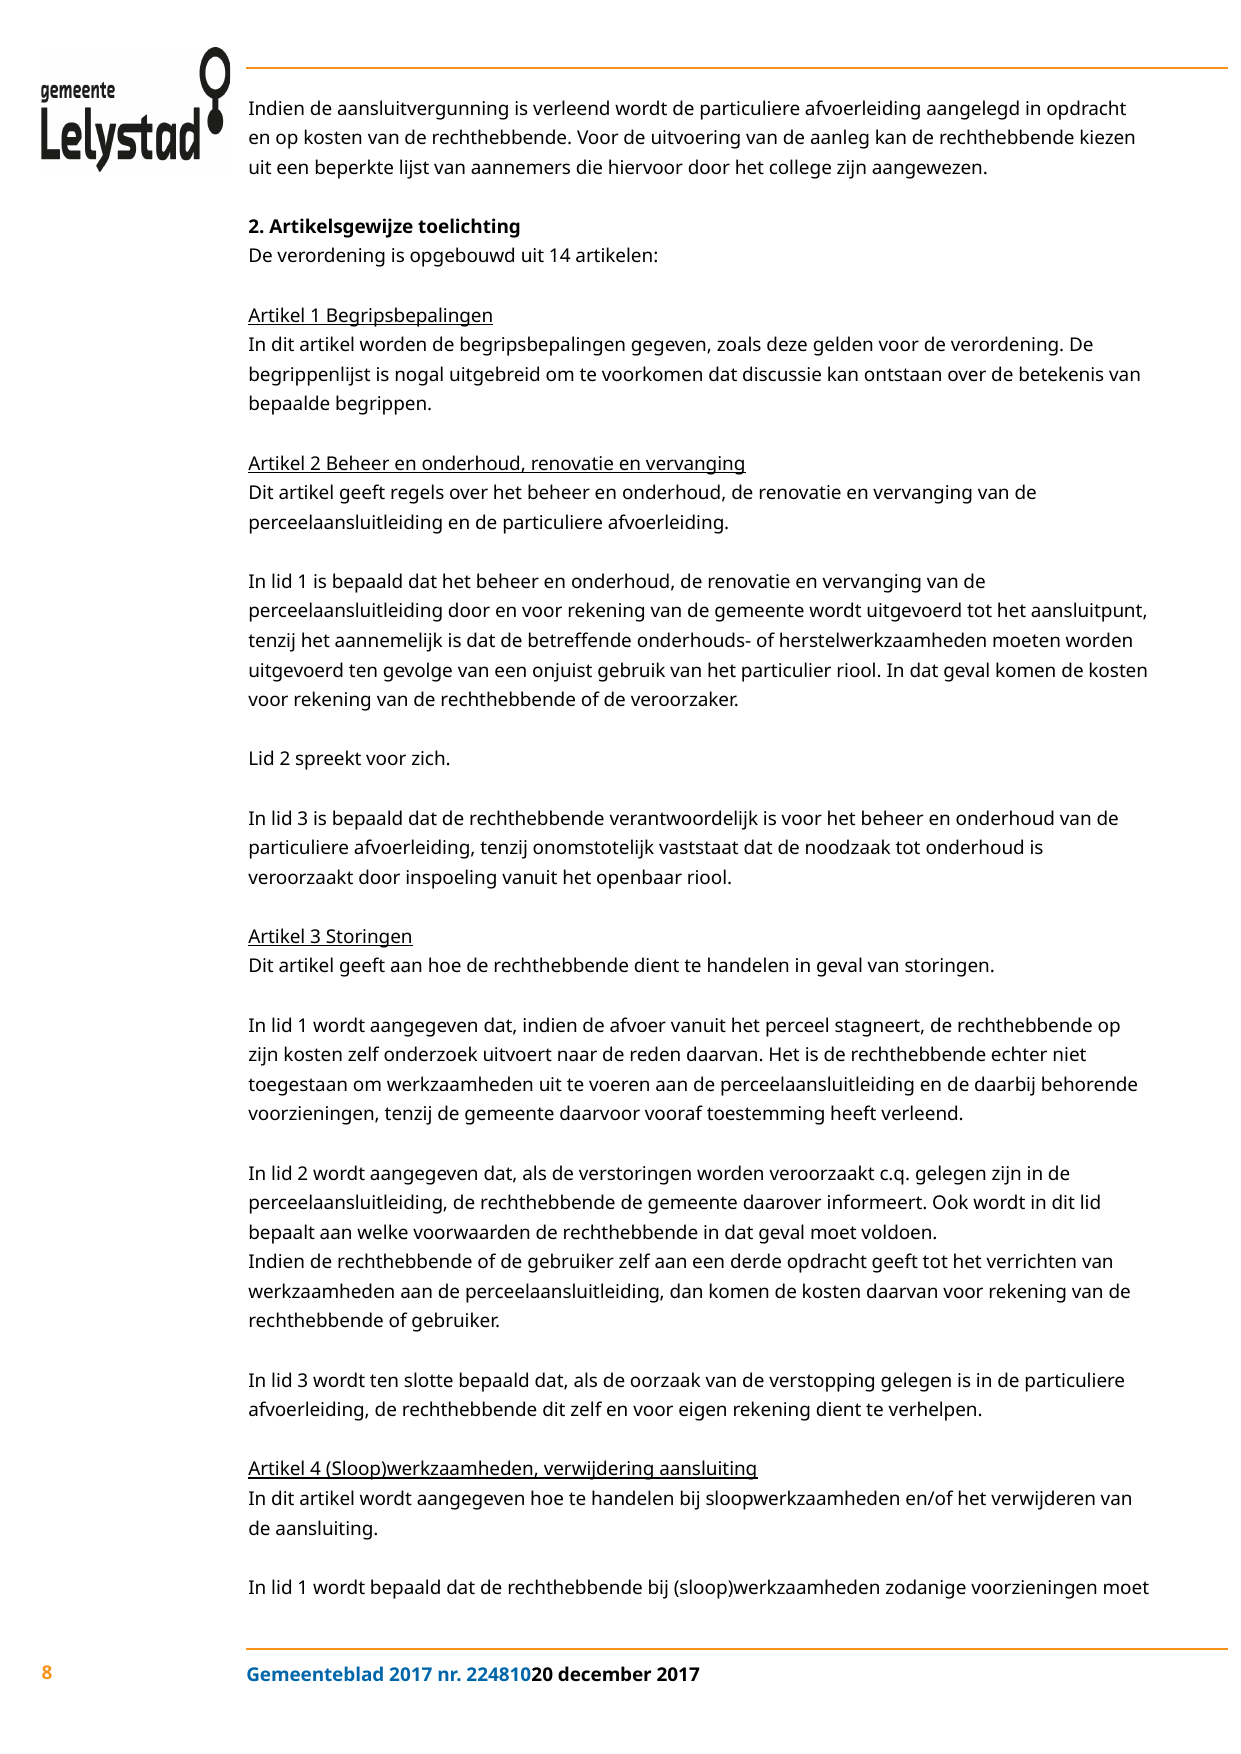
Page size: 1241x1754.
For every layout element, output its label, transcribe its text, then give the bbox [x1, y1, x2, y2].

text Indien de rechthebbende of de gebruiker zelf aan een derde opdracht geeft tot het verrichten van werkzaamheden aan de perceelaansluitleiding, dan komen de kosten daarvan voor rekening van de rechthebbende of gebruiker. [248, 1248, 1152, 1333]
text 2. Artikelsgewijze toelichting [248, 213, 1152, 239]
text In lid 3 wordt ten slotte bepaald dat, als de oorzaak van de verstopping gelegen is in de particuliere afvoerleiding, de rechthebbende dit zelf en voor eigen rekening dient te verhelpen. [248, 1367, 1152, 1422]
picture [41, 47, 231, 172]
text In lid 1 wordt aangegeven dat, indien de afvoer vanuit het perceel stagneert, de rechthebbende op zijn kosten zelf onderzoek uitvoert naar de reden daarvan. Het is de rechthebbende echter niet toegestaan om werkzaamheden uit te voeren aan de perceelaansluitleiding en de daarbij behorende voorzieningen, tenzij de gemeente daarvoor vooraf toestemming heeft verleend. [248, 1012, 1152, 1126]
text De verordening is opgebouwd uit 14 artikelen: [248, 243, 1152, 268]
text In dit artikel worden de begripsbepalingen gegeven, zoals deze gelden voor de verordening. De begrippenlijst is nogal uitgebreid om te voorkomen dat discussie kan ontstaan over de betekenis van bepaalde begrippen. [248, 331, 1152, 416]
text Artikel 2 Beheer en onderhoud, renovatie en vervanging [248, 450, 1152, 476]
text In dit artikel wordt aangegeven hoe te handelen bij sloopwerkzaamheden en/of het verwijderen van de aansluiting. [248, 1485, 1152, 1541]
text In lid 2 wordt aangegeven dat, als de verstoringen worden veroorzaakt c.q. gelegen zijn in de perceelaansluitleiding, de rechthebbende de gemeente daarover informeert. Ook wordt in dit lid bepaalt aan welke voorwaarden de rechthebbende in dat geval moet voldoen. [248, 1160, 1152, 1245]
text Artikel 3 Storingen [248, 923, 1152, 949]
text In lid 3 is bepaald dat de rechthebbende verantwoordelijk is voor het beheer en onderhoud van de particuliere afvoerleiding, tenzij onomstotelijk vaststaat dat de noodzaak tot onderhoud is veroorzaakt door inspoeling vanuit het openbaar riool. [248, 805, 1152, 890]
text Artikel 1 Begripsbepalingen [248, 302, 1152, 328]
text In lid 1 is bepaald dat het beheer en onderhoud, de renovatie en vervanging van de perceelaansluitleiding door en voor rekening van de gemeente wordt uitgevoerd tot het aansluitpunt, tenzij het aannemelijk is dat de betreffende onderhouds- of herstelwerkzaamheden moeten worden uitgevoerd ten gevolge van een onjuist gebruik van het particulier riool. In dat geval komen de kosten voor rekening van de rechthebbende of de veroorzaker. [248, 568, 1152, 712]
text In lid 1 wordt bepaald dat de rechthebbende bij (sloop)werkzaamheden zodanige voorzieningen moet [248, 1574, 1152, 1600]
text Dit artikel geeft regels over het beheer en onderhoud, de renovatie en vervanging van de perceelaansluitleiding en de particuliere afvoerleiding. [248, 479, 1152, 535]
text Dit artikel geeft aan hoe de rechthebbende dient te handelen in geval van storingen. [248, 953, 1152, 978]
text Lid 2 spreekt voor zich. [248, 746, 1152, 771]
text Artikel 4 (Sloop)werkzaamheden, verwijdering aansluiting [248, 1456, 1152, 1481]
text Indien de aansluitvergunning is verleend wordt de particuliere afvoerleiding aangelegd in opdracht en op kosten van de rechthebbende. Voor de uitvoering van de aanleg kan de rechthebbende kiezen uit een beperkte lijst van aannemers die hiervoor door het college zijn aangewezen. [248, 95, 1152, 180]
